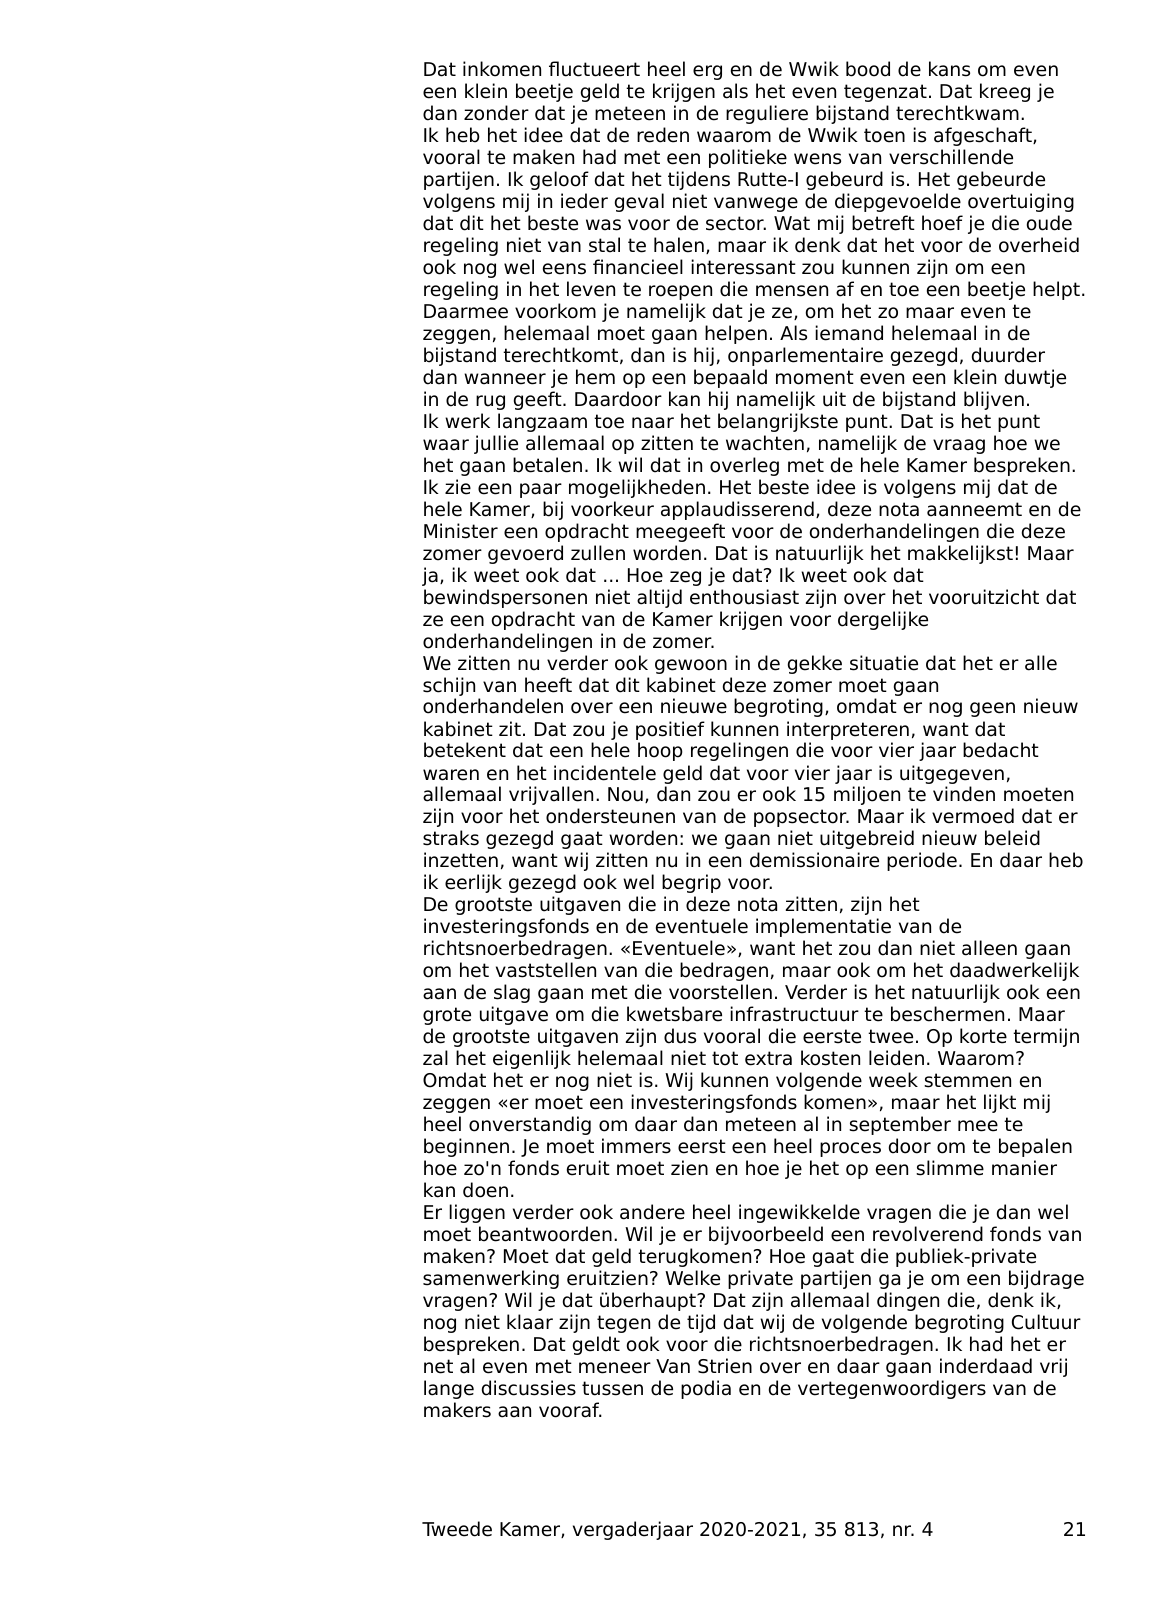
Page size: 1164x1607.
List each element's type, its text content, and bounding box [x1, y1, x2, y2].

text De grootste uitgaven die in deze nota zitten, zijn het investeringsfonds en de eventuele implementatie van de richtsnoerbedragen. «Eventuele», want het zou dan niet alleen gaan om het vaststellen van die bedragen, maar ook om het daadwerkelijk aan de slag gaan met die voorstellen. Verder is het natuurlijk ook een grote uitgave om die kwetsbare infrastructuur te beschermen. Maar de grootste uitgaven zijn dus vooral die eerste twee. Op korte termijn zal het eigenlijk helemaal niet tot extra kosten leiden. Waarom? Omdat het er nog niet is. Wij kunnen volgende week stemmen en zeggen «er moet een investeringsfonds komen», maar het lijkt mij heel onverstandig om daar dan meteen al in september mee te beginnen. Je moet immers eerst een heel proces door om te bepalen hoe zo'n fonds eruit moet zien en hoe je het op een slimme manier kan doen. [422, 894, 1087, 1202]
text Ik heb het idee dat de reden waarom de Wwik toen is afgeschaft, vooral te maken had met een politieke wens van verschillende partijen. Ik geloof dat het tijdens Rutte-I gebeurd is. Het gebeurde volgens mij in ieder geval niet vanwege de diepgevoelde overtuiging dat dit het beste was voor de sector. Wat mij betreft hoef je die oude regeling niet van stal te halen, maar ik denk dat het voor de overheid ook nog wel eens financieel interessant zou kunnen zijn om een regeling in het leven te roepen die mensen af en toe een beetje helpt. Daarmee voorkom je namelijk dat je ze, om het zo maar even te zeggen, helemaal moet gaan helpen. Als iemand helemaal in de bijstand terechtkomt, dan is hij, onparlementaire gezegd, duurder dan wanneer je hem op een bepaald moment even een klein duwtje in de rug geeft. Daardoor kan hij namelijk uit de bijstand blijven. [422, 125, 1087, 411]
text Er liggen verder ook andere heel ingewikkelde vragen die je dan wel moet beantwoorden. Wil je er bijvoorbeeld een revolverend fonds van maken? Moet dat geld terugkomen? Hoe gaat die publiek-private samenwerking eruitzien? Welke private partijen ga je om een bijdrage vragen? Wil je dat überhaupt? Dat zijn allemaal dingen die, denk ik, nog niet klaar zijn tegen de tijd dat wij de volgende begroting Cultuur bespreken. Dat geldt ook voor die richtsnoerbedragen. Ik had het er net al even met meneer Van Strien over en daar gaan inderdaad vrij lange discussies tussen de podia en de vertegenwoordigers van de makers aan vooraf. [422, 1202, 1087, 1422]
text Dat inkomen fluctueert heel erg en de Wwik bood de kans om even een klein beetje geld te krijgen als het even tegenzat. Dat kreeg je dan zonder dat je meteen in de reguliere bijstand terechtkwam. [422, 59, 1087, 125]
text We zitten nu verder ook gewoon in de gekke situatie dat het er alle schijn van heeft dat dit kabinet deze zomer moet gaan onderhandelen over een nieuwe begroting, omdat er nog geen nieuw kabinet zit. Dat zou je positief kunnen interpreteren, want dat betekent dat een hele hoop regelingen die voor vier jaar bedacht waren en het incidentele geld dat voor vier jaar is uitgegeven, allemaal vrijvallen. Nou, dan zou er ook 15 miljoen te vinden moeten zijn voor het ondersteunen van de popsector. Maar ik vermoed dat er straks gezegd gaat worden: we gaan niet uitgebreid nieuw beleid inzetten, want wij zitten nu in een demissionaire periode. En daar heb ik eerlijk gezegd ook wel begrip voor. [422, 652, 1087, 894]
text Ik werk langzaam toe naar het belangrijkste punt. Dat is het punt waar jullie allemaal op zitten te wachten, namelijk de vraag hoe we het gaan betalen. Ik wil dat in overleg met de hele Kamer bespreken. Ik zie een paar mogelijkheden. Het beste idee is volgens mij dat de hele Kamer, bij voorkeur applaudisserend, deze nota aanneemt en de Minister een opdracht meegeeft voor de onderhandelingen die deze zomer gevoerd zullen worden. Dat is natuurlijk het makkelijkst! Maar ja, ik weet ook dat ... Hoe zeg je dat? Ik weet ook dat bewindspersonen niet altijd enthousiast zijn over het vooruitzicht dat ze een opdracht van de Kamer krijgen voor dergelijke onderhandelingen in de zomer. [422, 411, 1087, 652]
